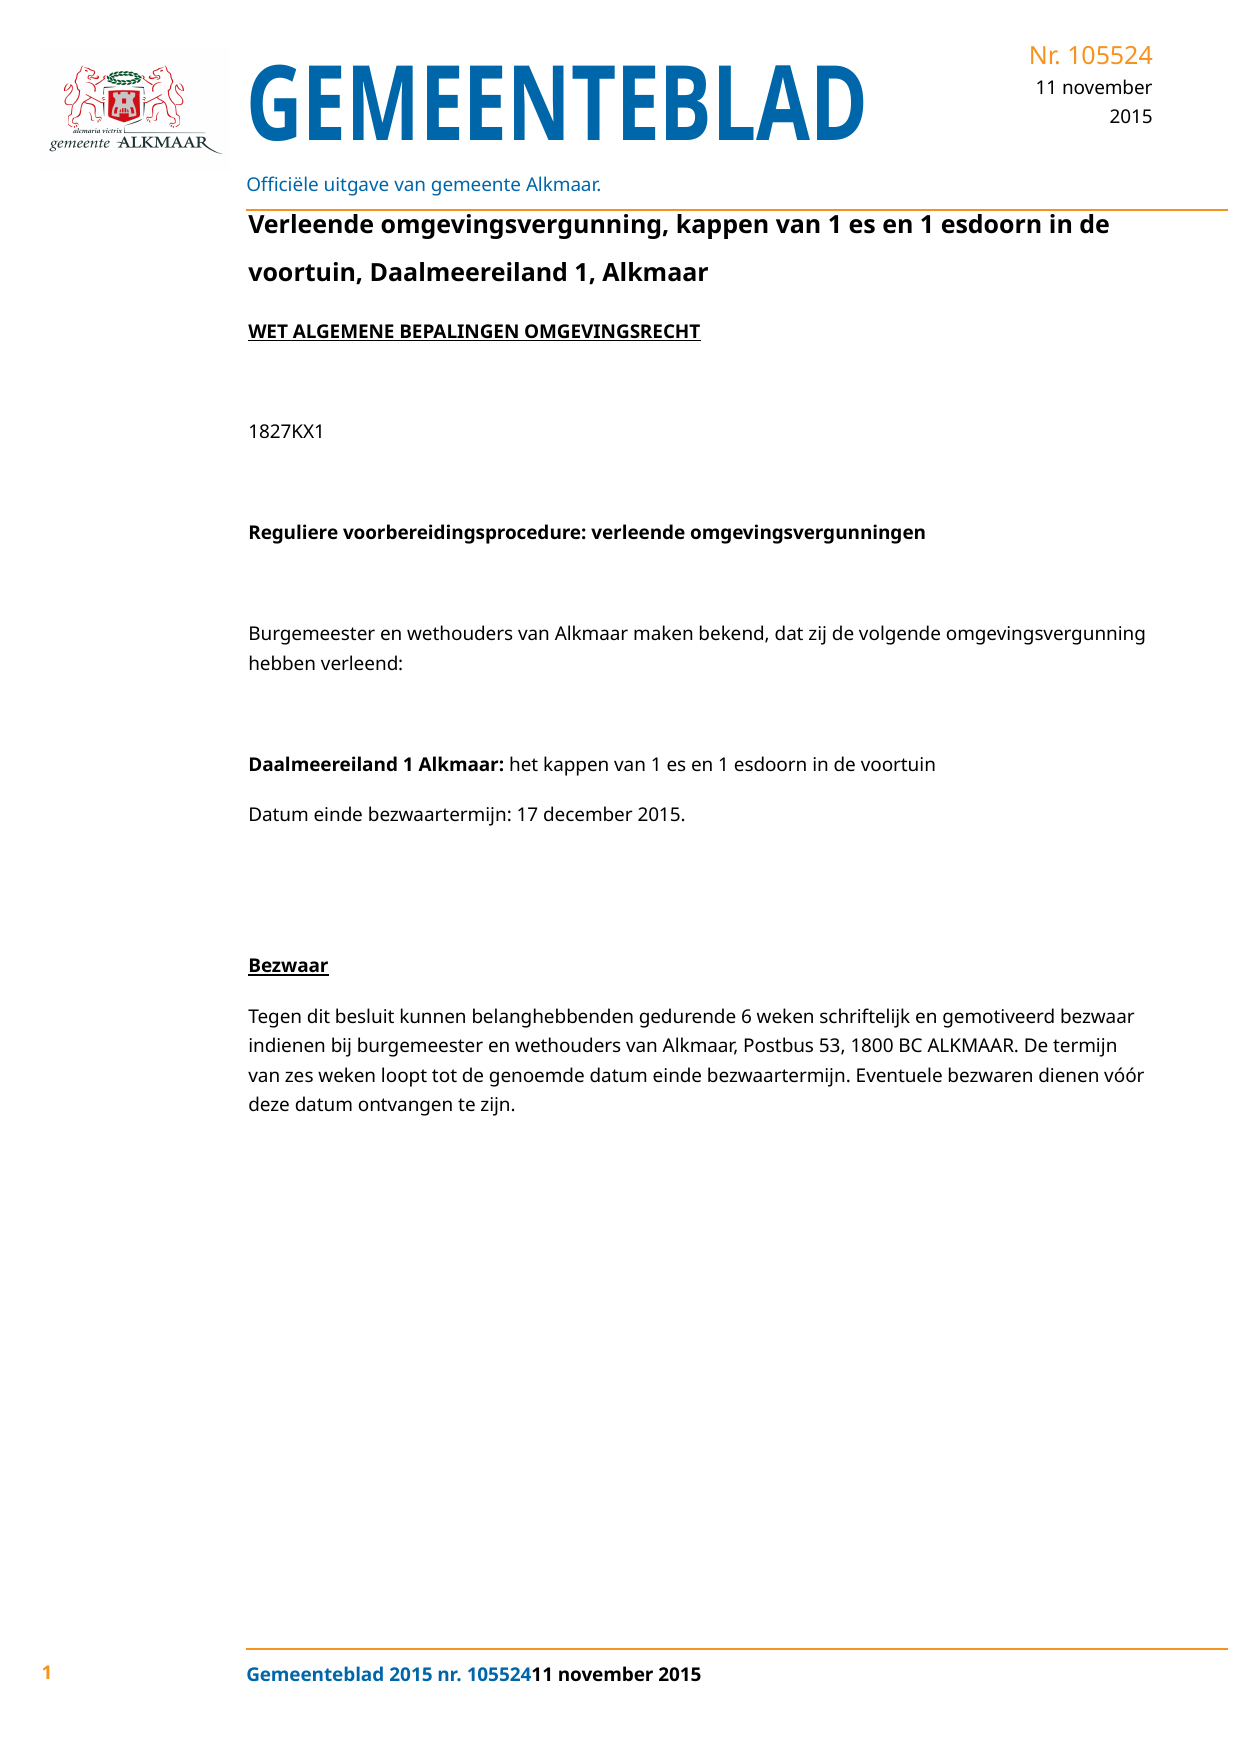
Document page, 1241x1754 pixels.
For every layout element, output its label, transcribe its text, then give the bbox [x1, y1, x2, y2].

text WET ALGEMENE BEPALINGEN OMGEVINGSRECHT [248, 318, 1152, 344]
text 1827KX1 [248, 419, 1152, 444]
text Bezwaar [248, 952, 1152, 978]
picture [41, 47, 231, 172]
text Datum einde bezwaartermijn: 17 december 2015. [248, 801, 1152, 827]
text Burgemeester en wethouders van Alkmaar maken bekend, dat zij de volgende omgevingsvergunning hebben verleend: [248, 620, 1152, 676]
text Tegen dit besluit kunnen belanghebbenden gedurende 6 weken schriftelijk en gemotiveerd bezwaar indienen bij burgemeester en wethouders van Alkmaar, Postbus 53, 1800 BC ALKMAAR. De termijn van zes weken loopt tot de genoemde datum einde bezwaartermijn. Eventuele bezwaren dienen vóór deze datum ontvangen te zijn. [248, 1003, 1152, 1117]
text Verleende omgevingsvergunning, kappen van 1 es en 1 esdoorn in de voortuin, Daalmeereiland 1, Alkmaar [248, 211, 1152, 288]
text Daalmeereiland 1 Alkmaar: het kappen van 1 es en 1 esdoorn in de voortuin [248, 751, 1152, 777]
text Reguliere voorbereidingsprocedure: verleende omgevingsvergunningen [248, 519, 1152, 545]
